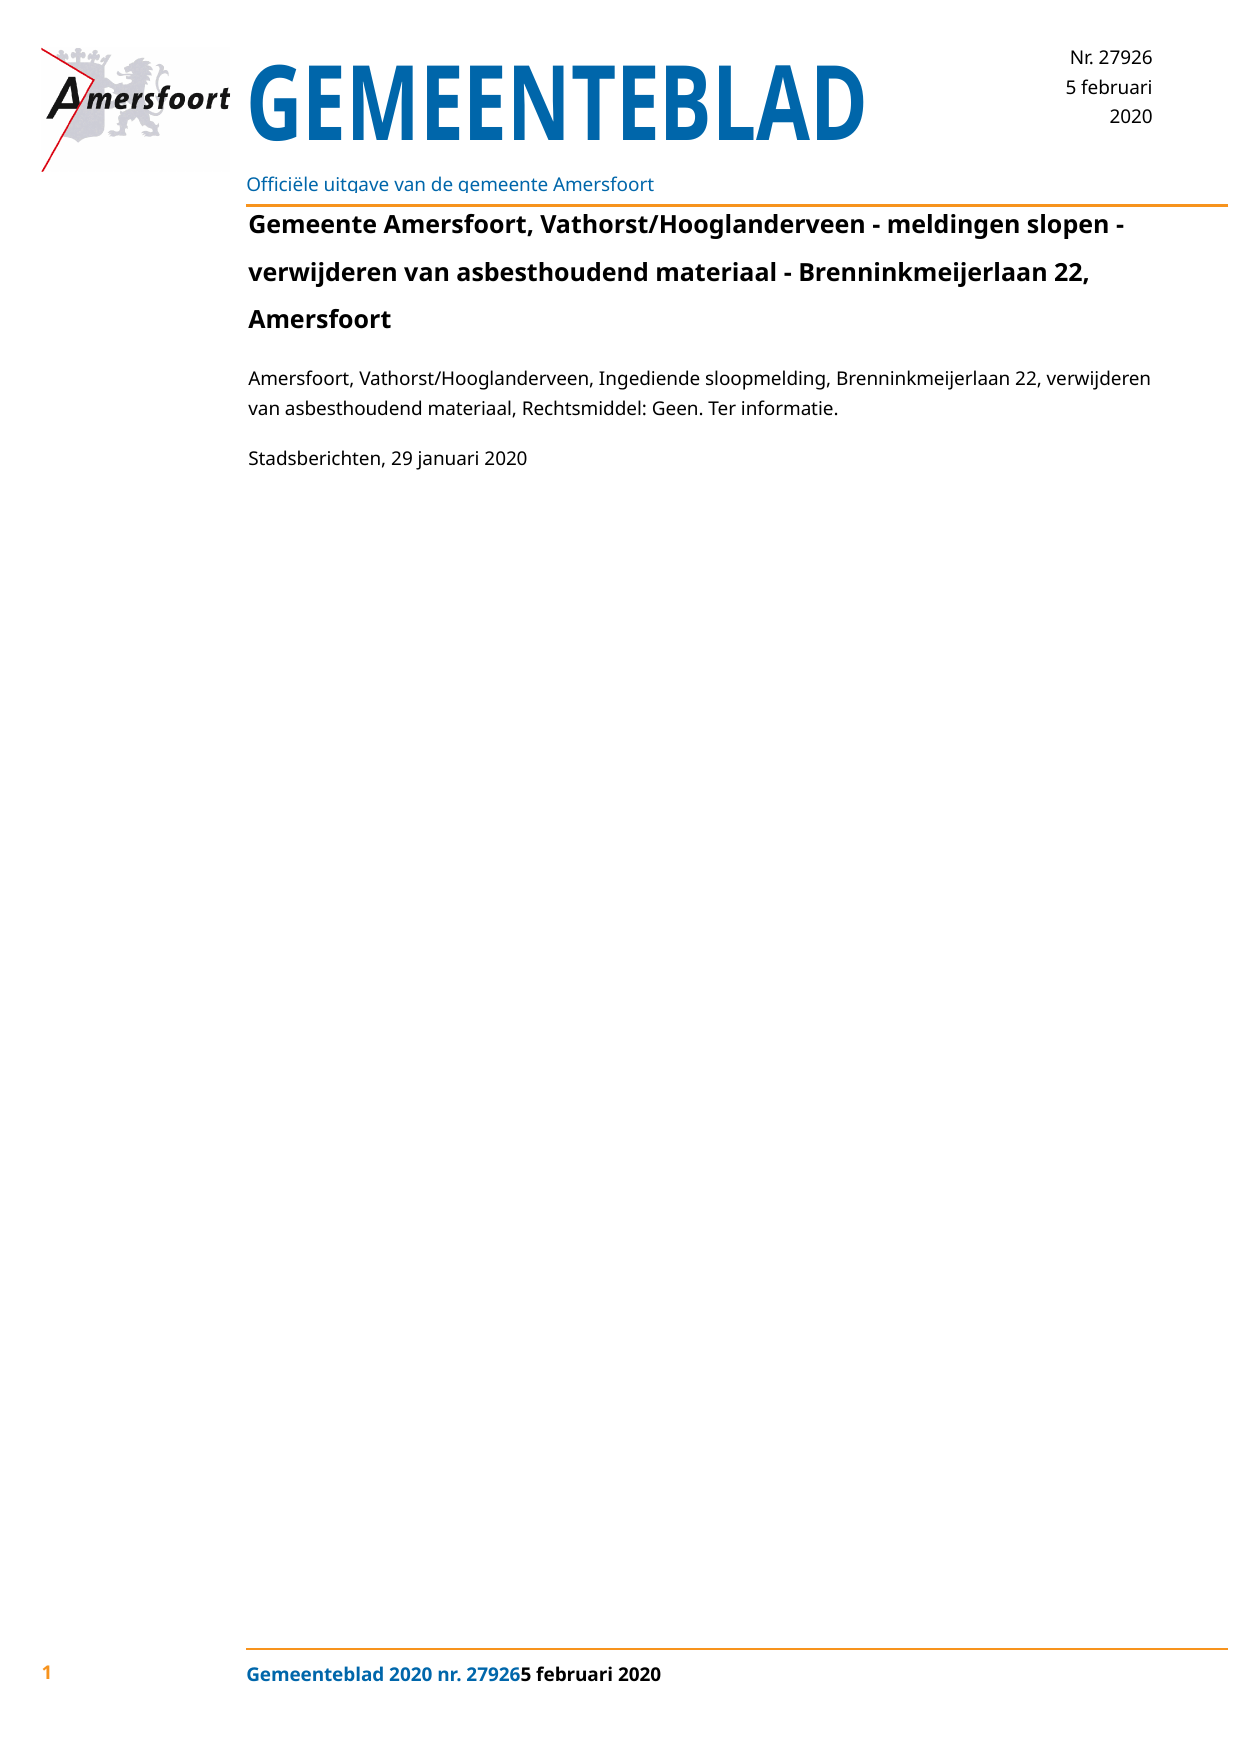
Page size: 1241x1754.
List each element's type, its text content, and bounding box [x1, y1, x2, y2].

text Gemeente Amersfoort, Vathorst/Hooglanderveen - meldingen slopen - verwijderen van asbesthoudend materiaal - Brenninkmeijerlaan 22, Amersfoort [248, 207, 1152, 336]
picture [41, 47, 231, 172]
text Amersfoort, Vathorst/Hooglanderveen, Ingediende sloopmelding, Brenninkmeijerlaan 22, verwijderen van asbesthoudend materiaal, Rechtsmiddel: Geen. Ter informatie. [248, 366, 1152, 421]
text Stadsberichten, 29 januari 2020 [248, 446, 1152, 471]
